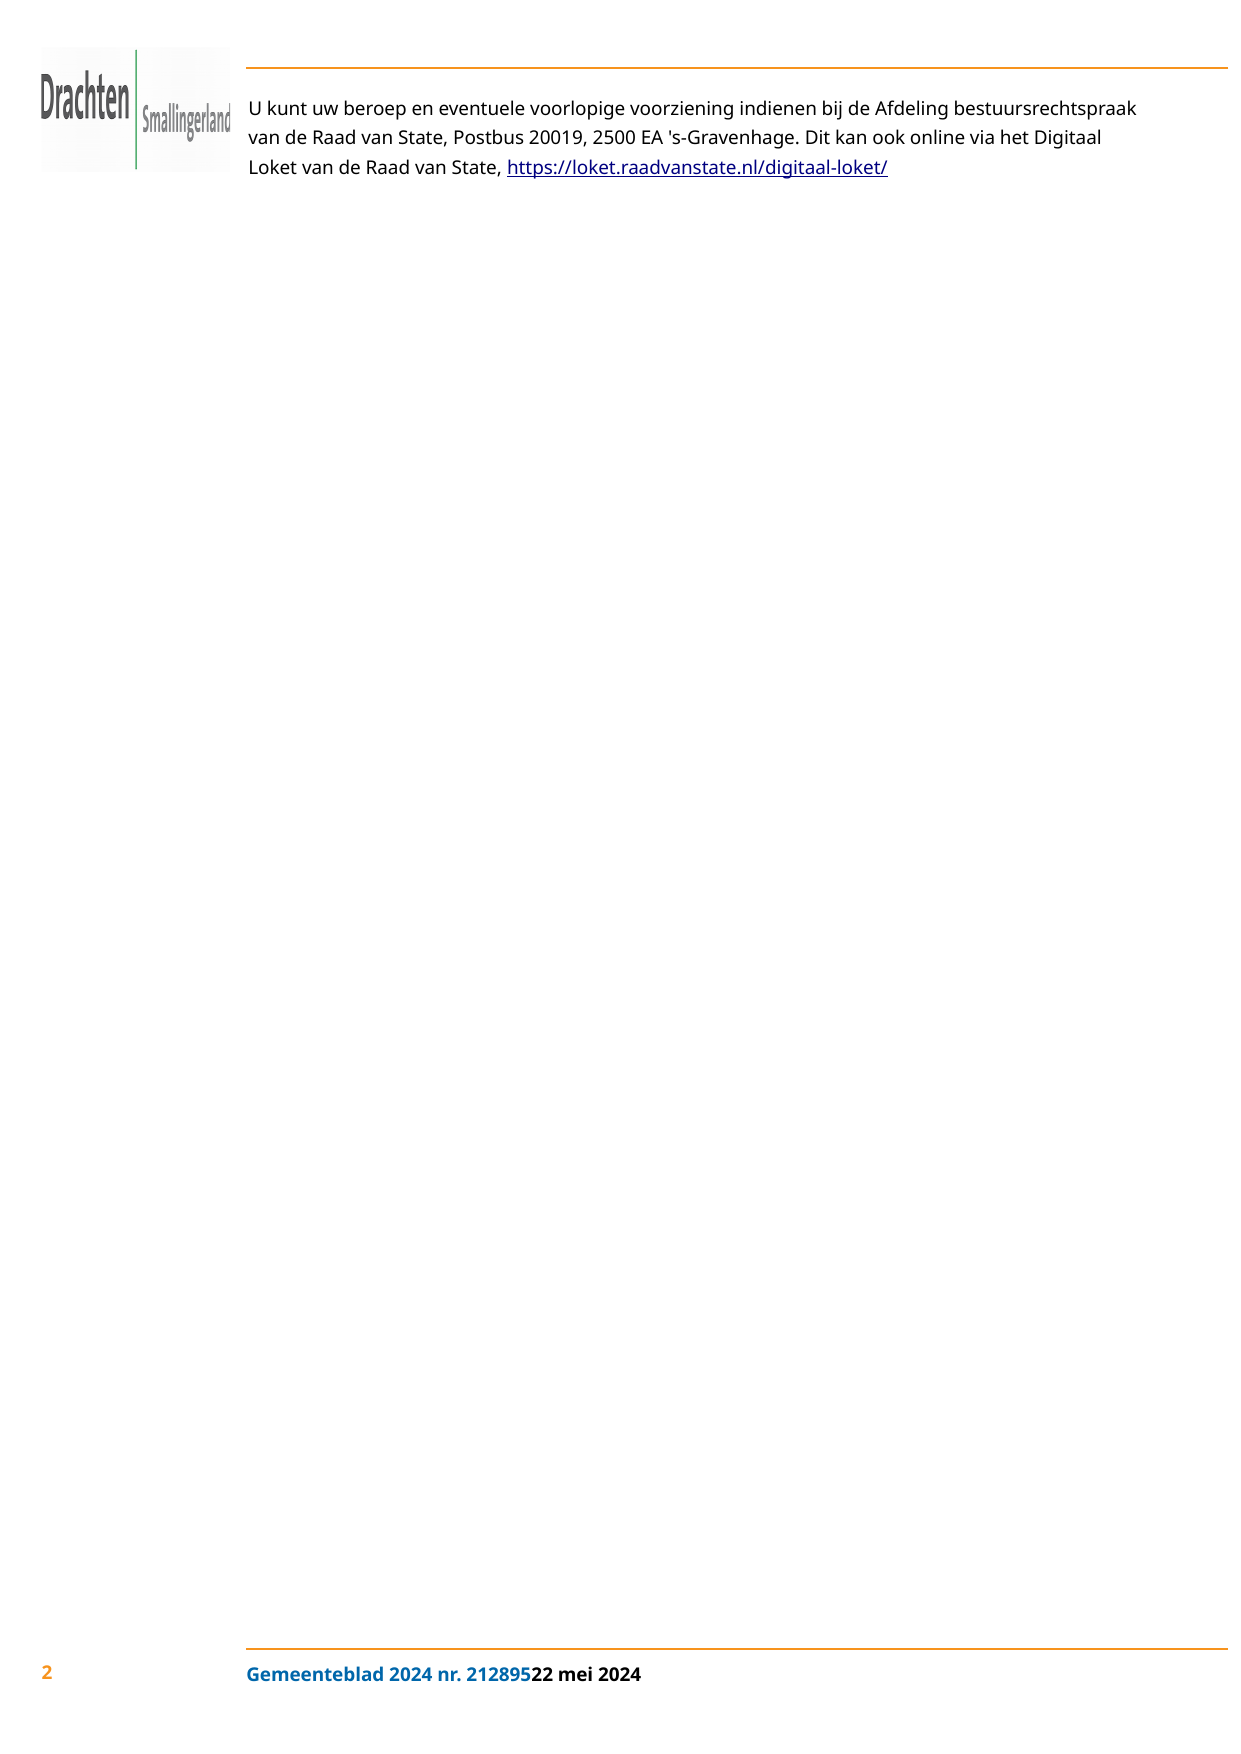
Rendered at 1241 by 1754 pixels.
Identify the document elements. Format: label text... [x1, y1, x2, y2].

picture [41, 47, 231, 172]
text U kunt uw beroep en eventuele voorlopige voorziening indienen bij de Afdeling bestuursrechtspraak van de Raad van State, Postbus 20019, 2500 EA 's-Gravenhage. Dit kan ook online via het Digitaal Loket van de Raad van State, https://loket.raadvanstate.nl/digitaal-loket/ [248, 95, 1152, 180]
